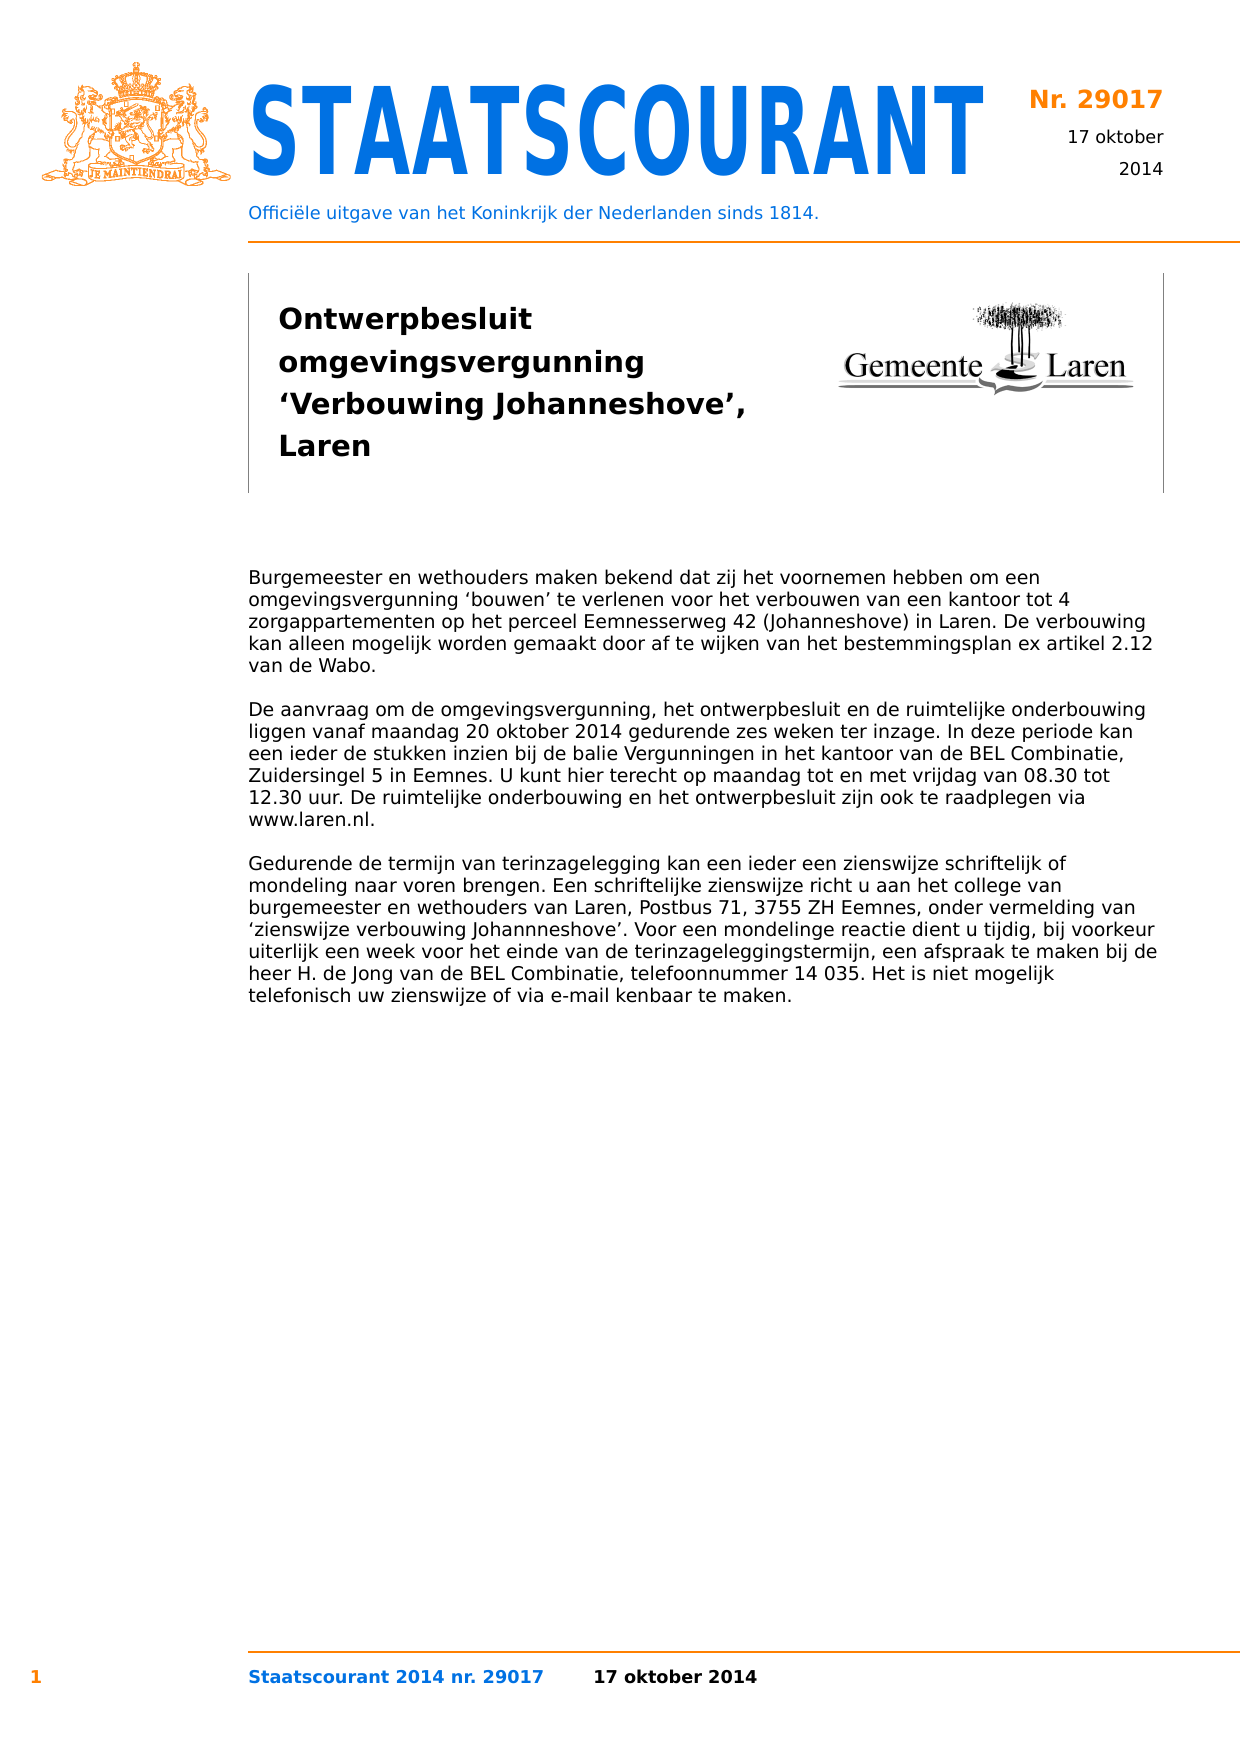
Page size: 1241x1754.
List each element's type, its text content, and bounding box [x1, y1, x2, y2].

subtitle Ontwerpbesluit omgevingsvergunning ‘Verbouwing Johanneshove’, Laren [249, 273, 1163, 493]
table_header STAATSCOURANT [248, 62, 998, 203]
text De aanvraag om de omgevingsvergunning, het ontwerpbesluit en de ruimtelijke onderbouwing liggen vanaf maandag 20 oktober 2014 gedurende zes weken ter inzage. In deze periode kan een ieder de stukken inzien bij de balie Vergunningen in het kantoor van de BEL Combinatie, Zuidersingel 5 in Eemnes. U kunt hier terecht op maandag tot en met vrijdag van 08.30 tot 12.30 uur. De ruimtelijke onderbouwing en het ontwerpbesluit zijn ook te raadplegen via www.laren.nl. [248, 699, 1163, 831]
table_cell 17 oktober [998, 121, 1240, 153]
table_cell Officiële uitgave van het Koninkrijk der Nederlanden sinds 1814. [248, 203, 1240, 241]
picture [41, 62, 231, 186]
table_header [25, 62, 248, 241]
table_cell 2014 [998, 153, 1240, 203]
picture [838, 302, 1134, 397]
table_header Nr. 29017 [998, 62, 1240, 121]
text Burgemeester en wethouders maken bekend dat zij het voornemen hebben om een omgevingsvergunning ‘bouwen’ te verlenen voor het verbouwen van een kantoor tot 4 zorgappartementen op het perceel Eemnesserweg 42 (Johanneshove) in Laren. De verbouwing kan alleen mogelijk worden gemaakt door af te wijken van het bestemmingsplan ex artikel 2.12 van de Wabo. [248, 567, 1163, 677]
text Gedurende de termijn van terinzagelegging kan een ieder een zienswijze schriftelijk of mondeling naar voren brengen. Een schriftelijke zienswijze richt u aan het college van burgemeester en wethouders van Laren, Postbus 71, 3755 ZH Eemnes, onder vermelding van ‘zienswijze verbouwing Johannneshove’. Voor een mondelinge reactie dient u tijdig, bij voorkeur uiterlijk een week voor het einde van de terinzageleggingstermijn, een afspraak te maken bij de heer H. de Jong van de BEL Combinatie, telefoonnummer 14 035. Het is niet mogelijk telefonisch uw zienswijze of via e-mail kenbaar te maken. [248, 853, 1163, 1006]
